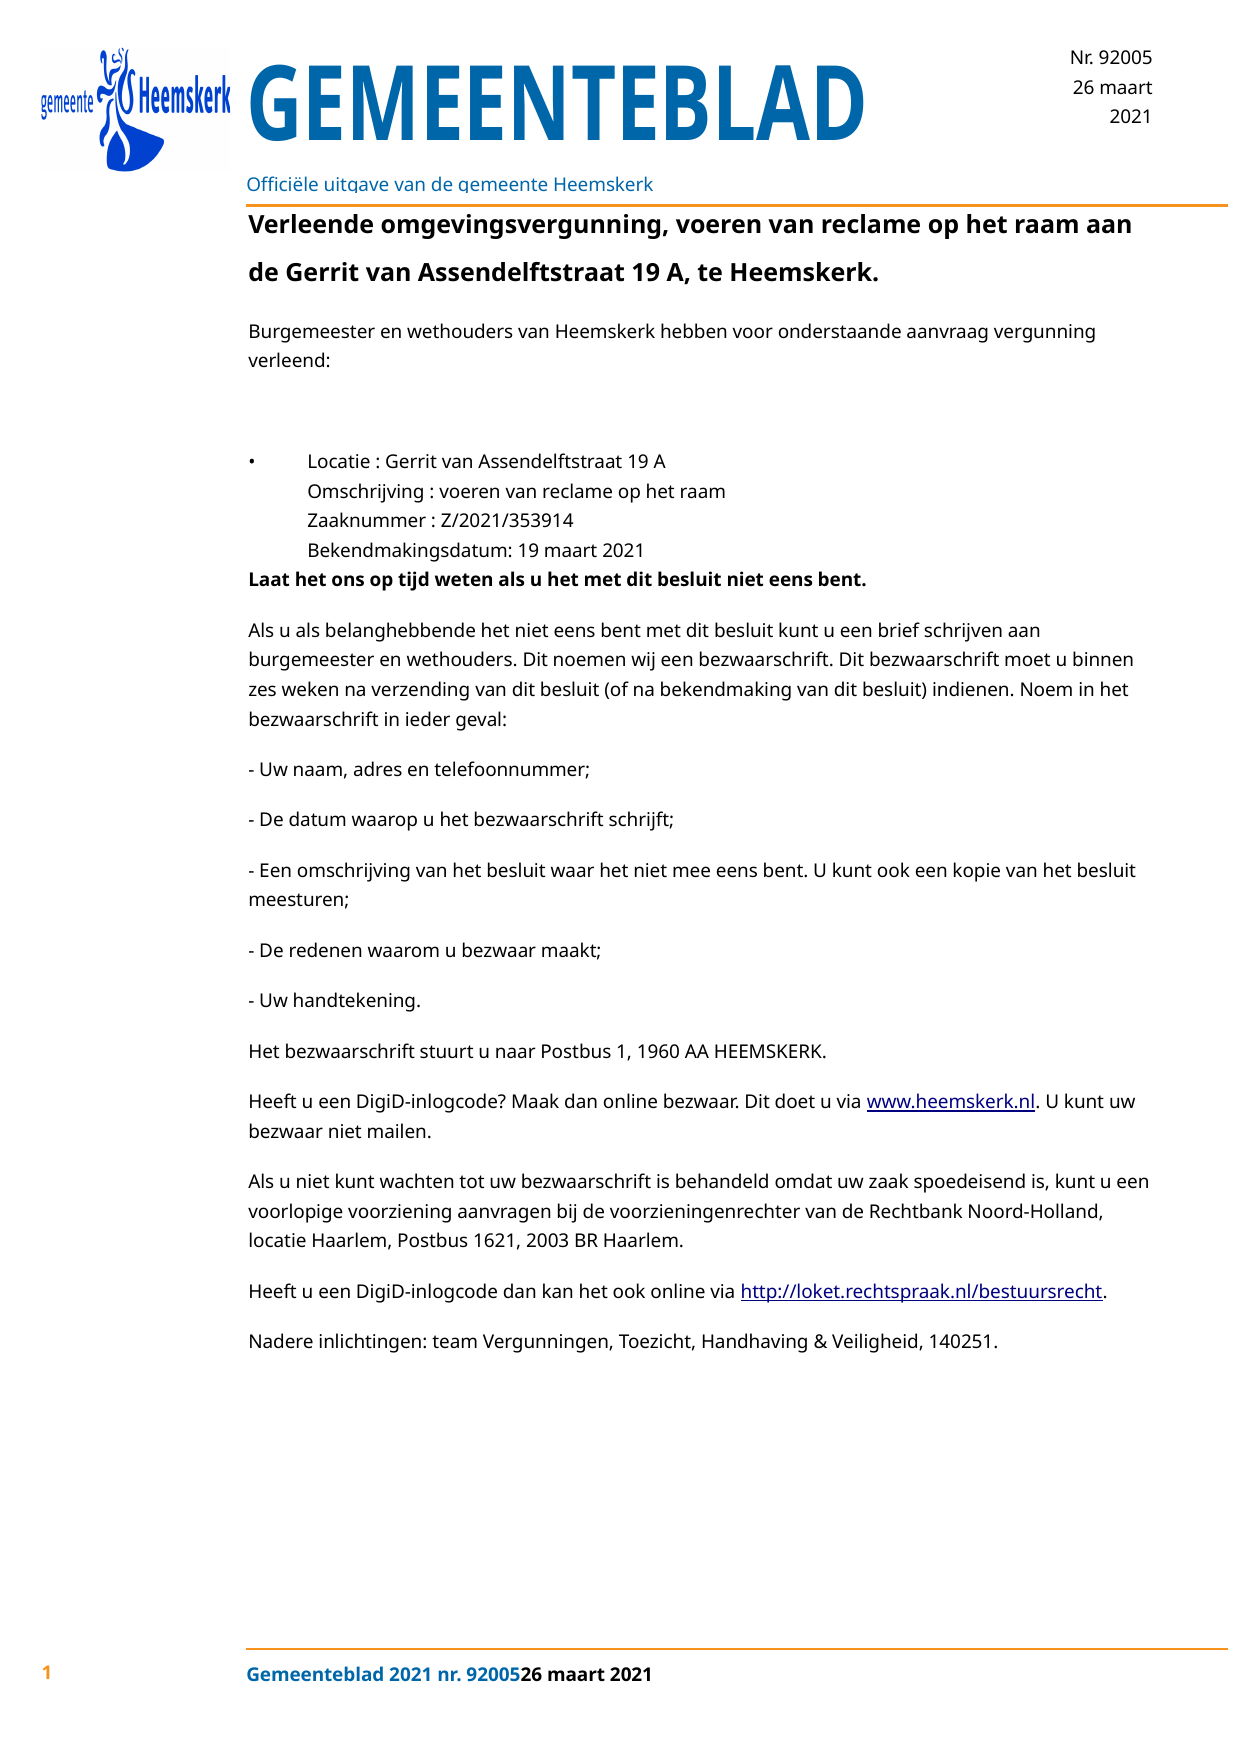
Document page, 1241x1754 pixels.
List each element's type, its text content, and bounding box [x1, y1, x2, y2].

list Locatie : Gerrit van Assendelftstraat 19 A [248, 448, 1152, 474]
text Als u als belanghebbende het niet eens bent met dit besluit kunt u een brief schrijven aan burgemeester en wethouders. Dit noemen wij een bezwaarschrift. Dit bezwaarschrift moet u binnen zes weken na verzending van dit besluit (of na bekendmaking van dit besluit) indienen. Noem in het bezwaarschrift in ieder geval: [248, 617, 1152, 732]
list Omschrijving : voeren van reclame op het raam [248, 478, 1152, 504]
text - Uw handtekening. [248, 987, 1152, 1013]
text Verleende omgevingsvergunning, voeren van reclame op het raam aan de Gerrit van Assendelftstraat 19 A, te Heemskerk. [248, 207, 1152, 288]
text Heeft u een DigiD-inlogcode dan kan het ook online via http://loket.rechtspraak.nl/bestuursrecht. [248, 1278, 1152, 1304]
picture [41, 47, 231, 172]
text Laat het ons op tijd weten als u het met dit besluit niet eens bent. [248, 567, 1152, 592]
text Als u niet kunt wachten tot uw bezwaarschrift is behandeld omdat uw zaak spoedeisend is, kunt u een voorlopige voorziening aanvragen bij de voorzieningenrechter van de Rechtbank Noord-Holland, locatie Haarlem, Postbus 1621, 2003 BR Haarlem. [248, 1168, 1152, 1253]
text Heeft u een DigiD-inlogcode? Maak dan online bezwaar. Dit doet u via www.heemskerk.nl. U kunt uw bezwaar niet mailen. [248, 1088, 1152, 1144]
text Burgemeester en wethouders van Heemskerk hebben voor onderstaande aanvraag vergunning verleend: [248, 318, 1152, 373]
text - Uw naam, adres en telefoonnummer; [248, 756, 1152, 782]
text - De redenen waarom u bezwaar maakt; [248, 937, 1152, 963]
text Nadere inlichtingen: team Vergunningen, Toezicht, Handhaving & Veiligheid, 140251. [248, 1328, 1152, 1354]
list Zaaknummer : Z/2021/353914 [248, 507, 1152, 533]
list Bekendmakingsdatum: 19 maart 2021 [248, 537, 1152, 563]
text - De datum waarop u het bezwaarschrift schrijft; [248, 807, 1152, 832]
text - Een omschrijving van het besluit waar het niet mee eens bent. U kunt ook een kopie van het besluit meesturen; [248, 857, 1152, 912]
text Het bezwaarschrift stuurt u naar Postbus 1, 1960 AA HEEMSKERK. [248, 1038, 1152, 1064]
